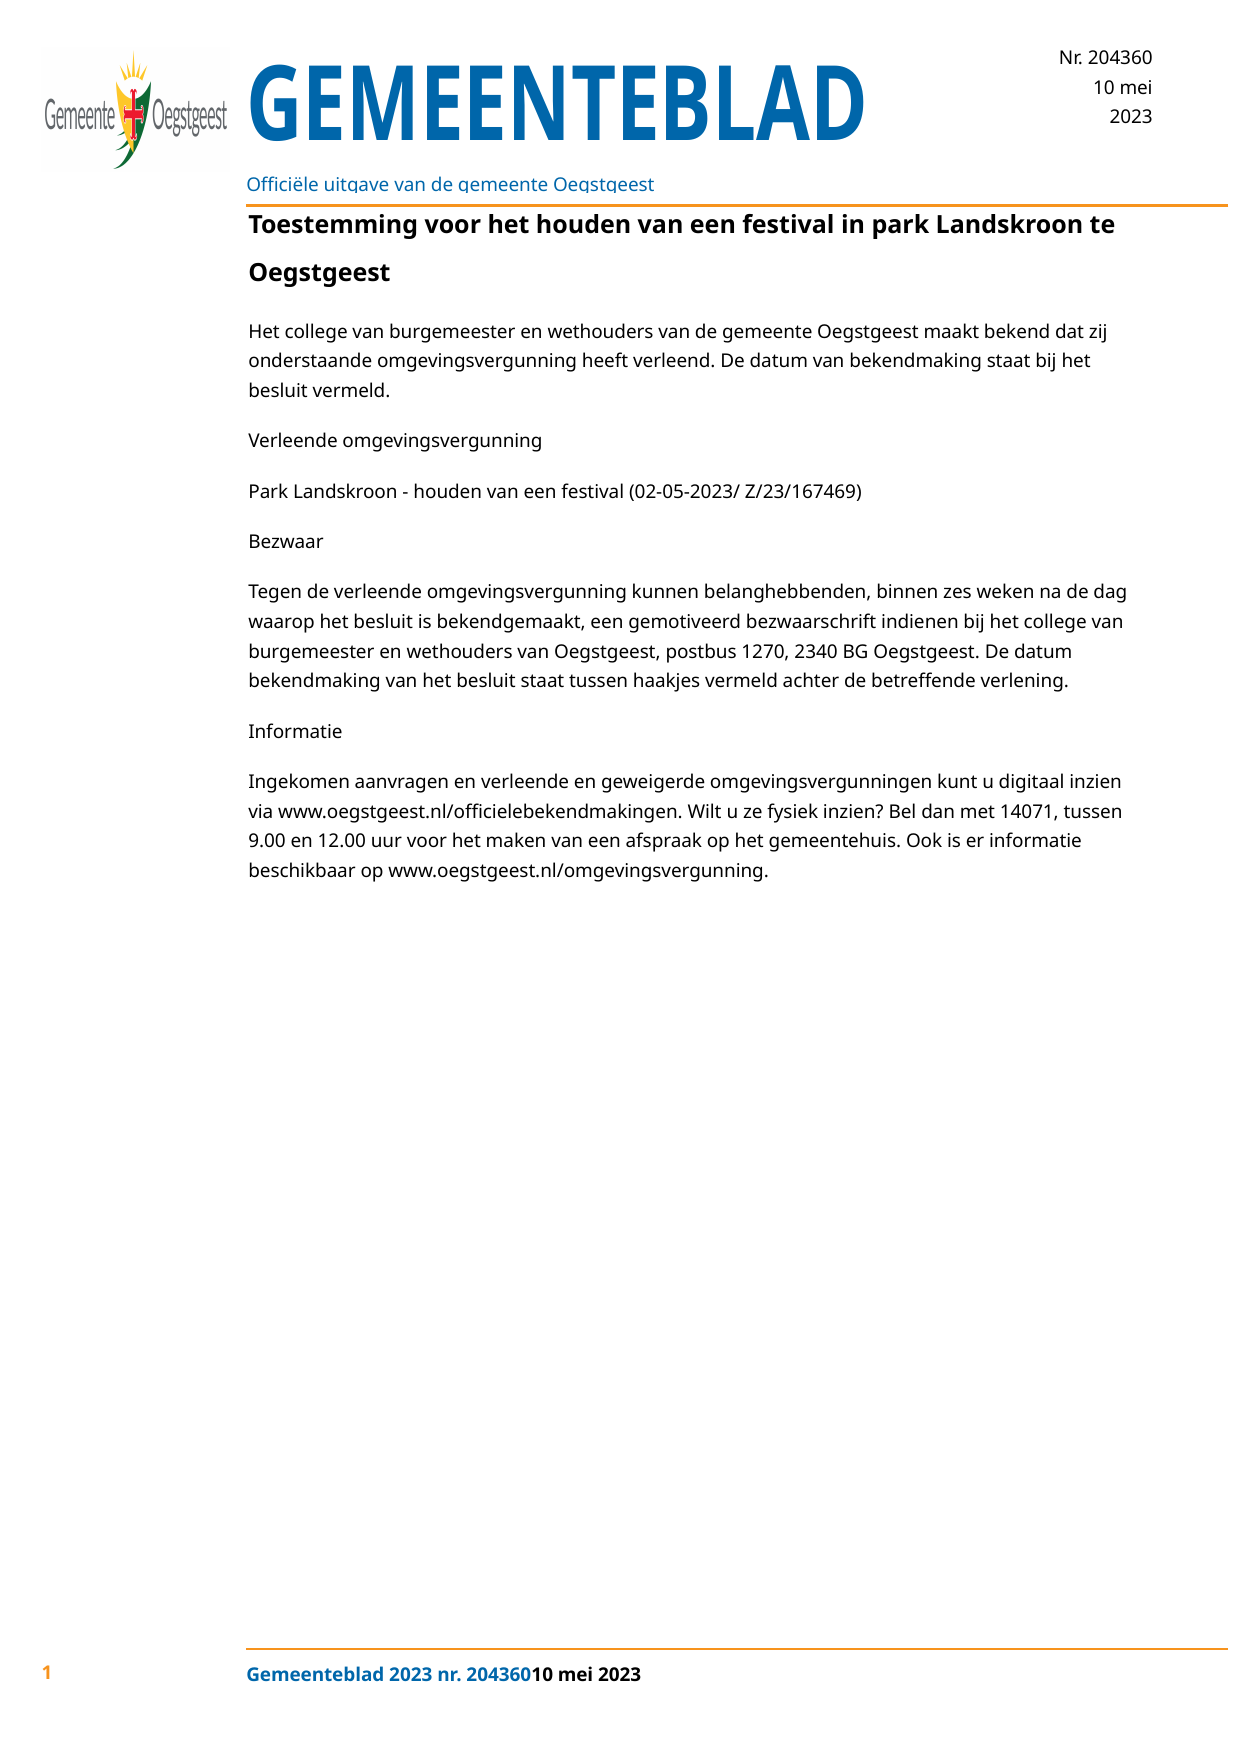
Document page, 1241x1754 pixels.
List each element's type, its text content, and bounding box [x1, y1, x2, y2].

text Verleende omgevingsvergunning [248, 427, 1152, 453]
text Toestemming voor het houden van een festival in park Landskroon te Oegstgeest [248, 207, 1152, 288]
picture [41, 47, 231, 172]
text Tegen de verleende omgevingsvergunning kunnen belanghebbenden, binnen zes weken na de dag waarop het besluit is bekendgemaakt, een gemotiveerd bezwaarschrift indienen bij het college van burgemeester en wethouders van Oegstgeest, postbus 1270, 2340 BG Oegstgeest. De datum bekendmaking van het besluit staat tussen haakjes vermeld achter de betreffende verlening. [248, 579, 1152, 693]
text Ingekomen aanvragen en verleende en geweigerde omgevingsvergunningen kunt u digitaal inzien via www.oegstgeest.nl/officielebekendmakingen. Wilt u ze fysiek inzien? Bel dan met 14071, tussen 9.00 en 12.00 uur voor het maken van een afspraak op het gemeentehuis. Ook is er informatie beschikbaar op www.oegstgeest.nl/omgevingsvergunning. [248, 768, 1152, 883]
text Bezwaar [248, 528, 1152, 554]
text Informatie [248, 718, 1152, 744]
text Park Landskroon - houden van een festival (02-05-2023/ Z/23/167469) [248, 478, 1152, 504]
text Het college van burgemeester en wethouders van de gemeente Oegstgeest maakt bekend dat zij onderstaande omgevingsvergunning heeft verleend. De datum van bekendmaking staat bij het besluit vermeld. [248, 318, 1152, 403]
